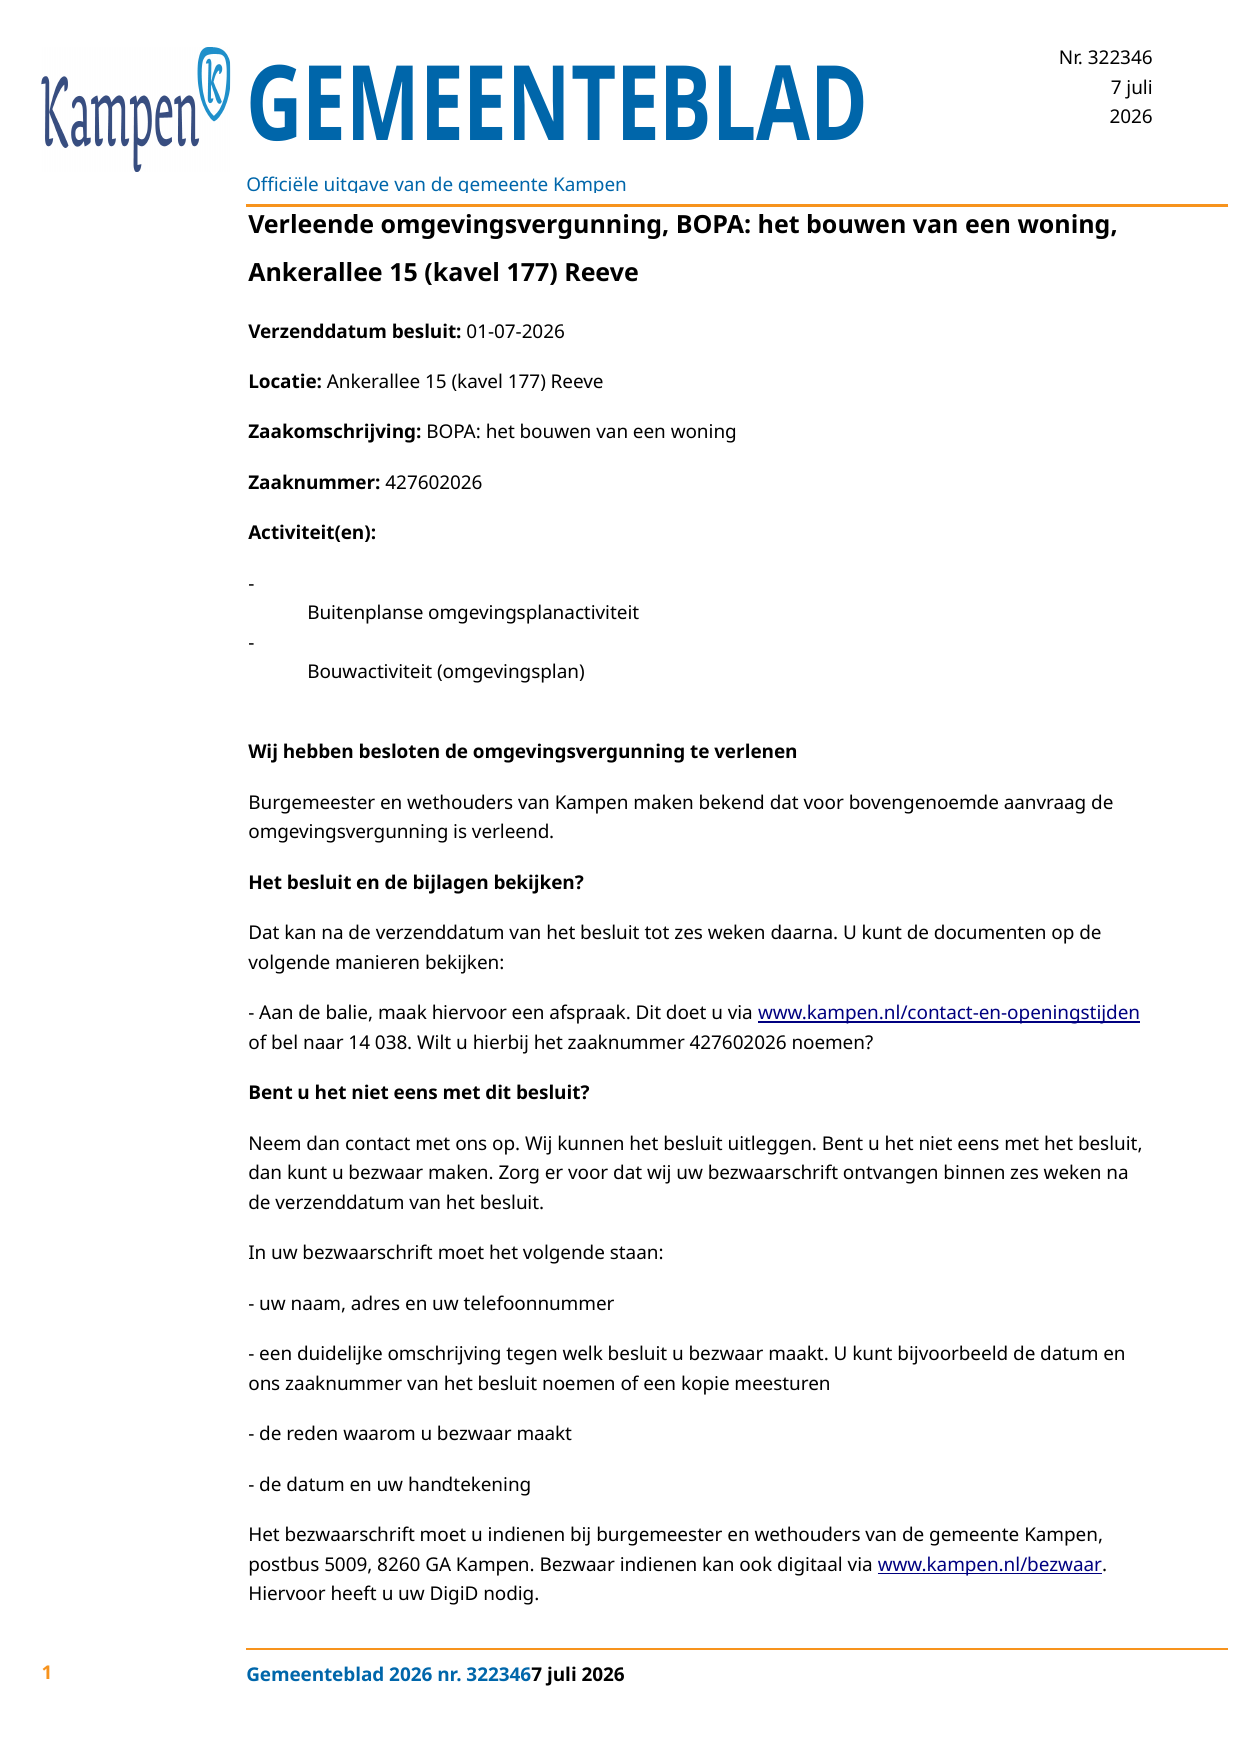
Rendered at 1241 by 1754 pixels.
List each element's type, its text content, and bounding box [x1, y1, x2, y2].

text In uw bezwaarschrift moet het volgende staan: [248, 1239, 1152, 1265]
text Activiteit(en): [248, 519, 1152, 545]
text Verzenddatum besluit: 01-07-2026 [248, 318, 1152, 344]
list Bouwactiviteit (omgevingsplan) [248, 659, 1152, 684]
text Neem dan contact met ons op. Wij kunnen het besluit uitleggen. Bent u het niet eens met het besluit, dan kunt u bezwaar maken. Zorg er voor dat wij uw bezwaarschrift ontvangen binnen zes weken na de verzenddatum van het besluit. [248, 1130, 1152, 1215]
text Bent u het niet eens met dit besluit? [248, 1079, 1152, 1105]
text - de datum en uw handtekening [248, 1471, 1152, 1497]
text - Aan de balie, maak hiervoor een afspraak. Dit doet u via www.kampen.nl/contact-en-openingstijden of bel naar 14 038. Wilt u hierbij het zaaknummer 427602026 noemen? [248, 999, 1152, 1055]
list Buitenplanse omgevingsplanactiviteit [248, 599, 1152, 625]
text Het besluit en de bijlagen bekijken? [248, 869, 1152, 895]
text Wij hebben besloten de omgevingsvergunning te verlenen [248, 739, 1152, 764]
text Burgemeester en wethouders van Kampen maken bekend dat voor bovengenoemde aanvraag de omgevingsvergunning is verleend. [248, 789, 1152, 844]
picture [41, 47, 231, 172]
text Dat kan na de verzenddatum van het besluit tot zes weken daarna. U kunt de documenten op de volgende manieren bekijken: [248, 919, 1152, 975]
text - de reden waarom u bezwaar maakt [248, 1420, 1152, 1446]
text Locatie: Ankerallee 15 (kavel 177) Reeve [248, 368, 1152, 394]
text - een duidelijke omschrijving tegen welk besluit u bezwaar maakt. U kunt bijvoorbeeld de datum en ons zaaknummer van het besluit noemen of een kopie meesturen [248, 1340, 1152, 1396]
text Verleende omgevingsvergunning, BOPA: het bouwen van een woning, Ankerallee 15 (kavel 177) Reeve [248, 207, 1152, 288]
text Zaakomschrijving: BOPA: het bouwen van een woning [248, 419, 1152, 444]
text Het bezwaarschrift moet u indienen bij burgemeester en wethouders van de gemeente Kampen, postbus 5009, 8260 GA Kampen. Bezwaar indienen kan ook digitaal via www.kampen.nl/bezwaar. Hiervoor heeft u uw DigiD nodig. [248, 1521, 1152, 1606]
text Zaaknummer: 427602026 [248, 469, 1152, 495]
text - uw naam, adres en uw telefoonnummer [248, 1290, 1152, 1316]
